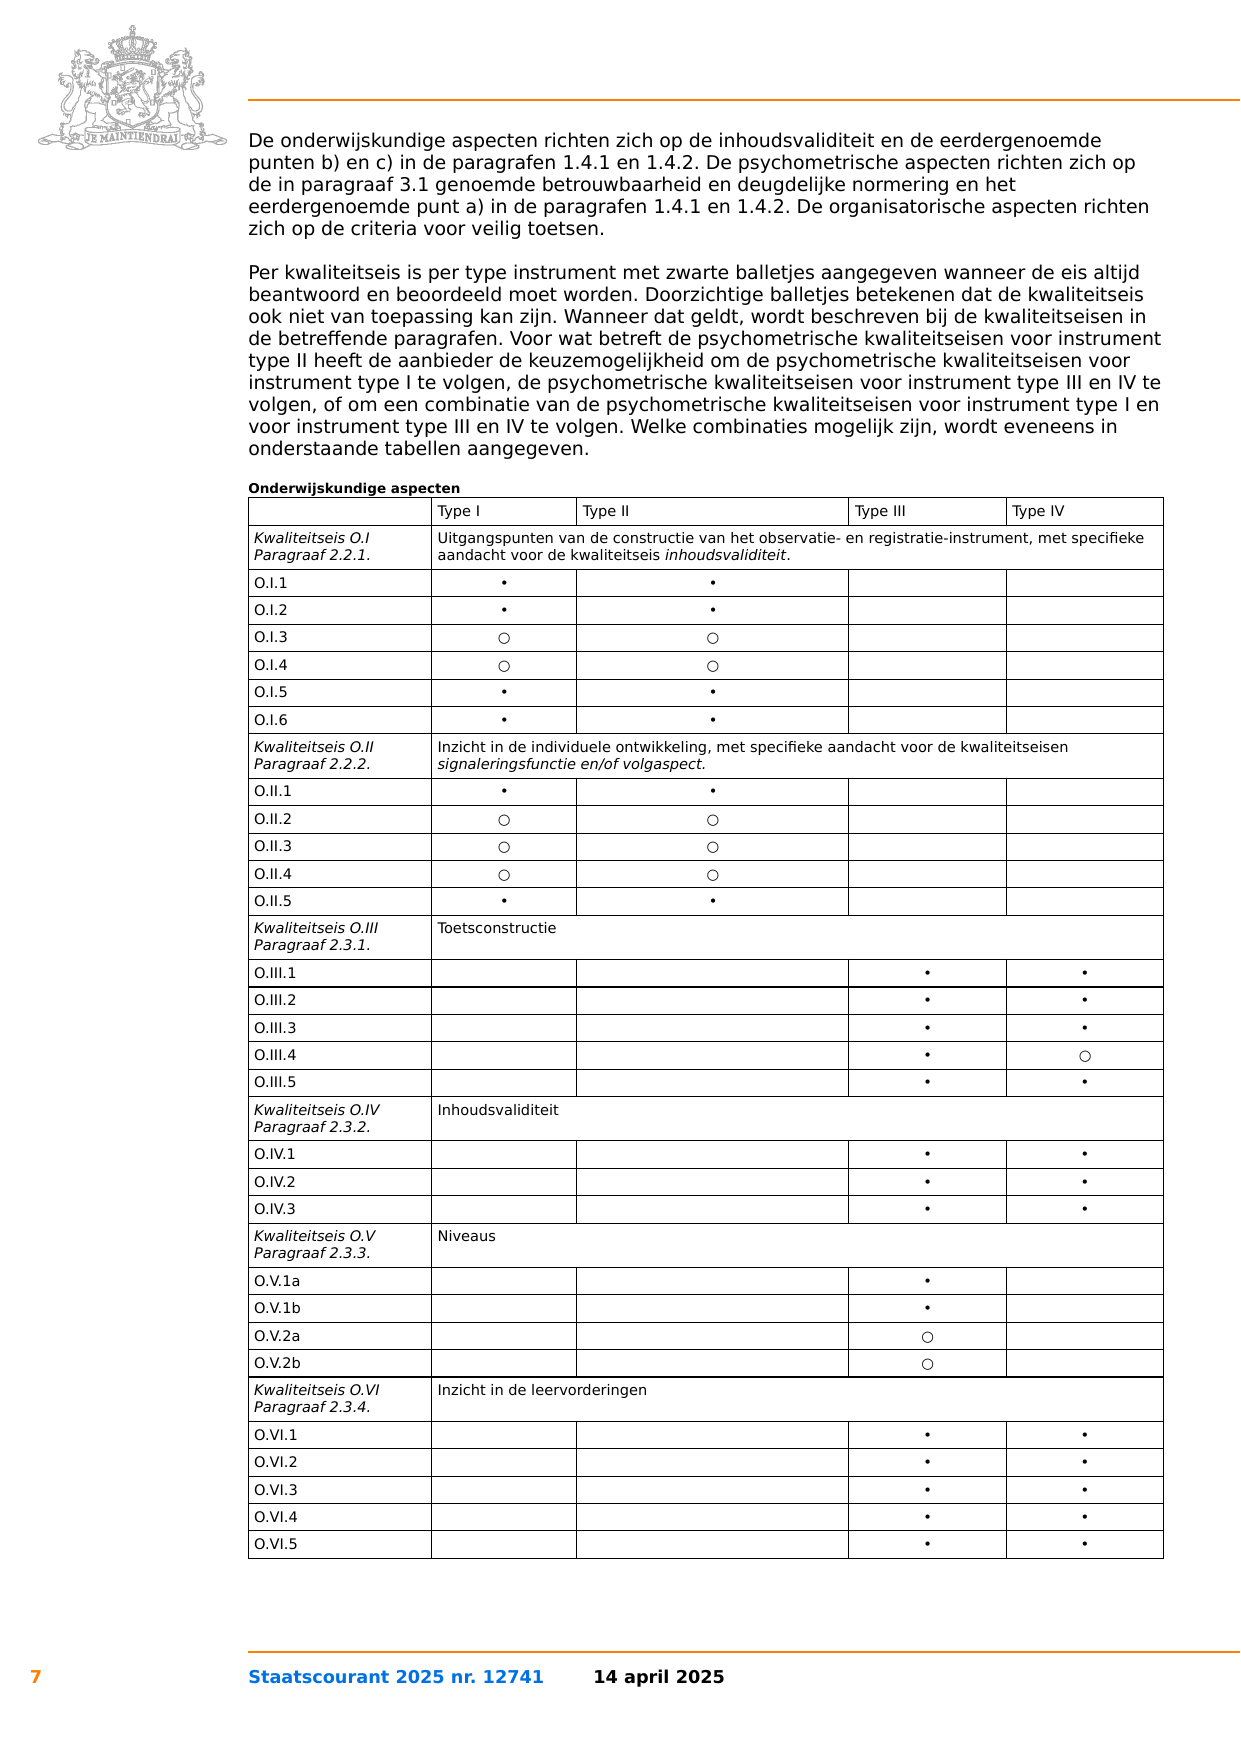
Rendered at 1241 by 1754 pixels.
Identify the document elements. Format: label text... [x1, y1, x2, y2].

table_cell • [1007, 1477, 1163, 1503]
table_cell • [849, 960, 1006, 986]
table_cell [577, 1531, 848, 1558]
table_cell Niveaus [432, 1224, 1163, 1267]
table_cell [1007, 625, 1163, 651]
table_cell [1007, 1350, 1163, 1376]
table_cell Inzicht in de leervorderingen [432, 1378, 1163, 1421]
table_cell • [1007, 1422, 1163, 1448]
table_cell • [577, 779, 848, 805]
table_cell ○ [577, 652, 848, 678]
table_cell [432, 1015, 576, 1041]
table_cell [1007, 861, 1163, 887]
table_cell [849, 779, 1006, 805]
table_cell O.II.2 [249, 806, 431, 832]
table_cell [577, 1323, 848, 1349]
table_cell [577, 960, 848, 986]
table_cell [577, 988, 848, 1014]
table_cell [1007, 834, 1163, 860]
table_cell [432, 960, 576, 986]
table_cell [1007, 707, 1163, 733]
table_cell O.III.4 [249, 1042, 431, 1068]
table_cell [432, 1268, 576, 1294]
table_cell ○ [1007, 1042, 1163, 1068]
table_cell [577, 1042, 848, 1068]
table_cell [432, 1504, 576, 1530]
table_cell O.III.5 [249, 1070, 431, 1096]
table_cell [577, 1196, 848, 1222]
table_cell [1007, 652, 1163, 678]
table_cell ○ [432, 834, 576, 860]
table_cell [1007, 1323, 1163, 1349]
table_cell [432, 1350, 576, 1376]
table_cell O.I.2 [249, 597, 431, 624]
table_cell [432, 1323, 576, 1349]
table_cell [1007, 806, 1163, 832]
table_cell • [849, 1268, 1006, 1294]
table_cell ○ [577, 625, 848, 651]
table_cell Kwaliteitseis O.II Paragraaf 2.2.2. [249, 734, 431, 778]
table_cell O.IV.1 [249, 1141, 431, 1168]
table_cell [577, 1449, 848, 1476]
table_cell [432, 1196, 576, 1222]
table_cell [577, 1169, 848, 1195]
table_cell [849, 680, 1006, 706]
table_cell [577, 1070, 848, 1096]
table_cell [577, 1015, 848, 1041]
table_cell [1007, 597, 1163, 624]
table_cell ○ [849, 1323, 1006, 1349]
table_cell • [849, 1422, 1006, 1448]
table_cell [1007, 1268, 1163, 1294]
table_cell [849, 625, 1006, 651]
table_cell • [1007, 1196, 1163, 1222]
table_cell [577, 1268, 848, 1294]
table_cell Uitgangspunten van de constructie van het observatie- en registratie-instrument, met specifieke aandacht voor de kwaliteitseis inhoudsvaliditeit. [432, 526, 1163, 569]
table_cell Kwaliteitseis O.VI Paragraaf 2.3.4. [249, 1378, 431, 1421]
table_cell [577, 1295, 848, 1322]
table_cell [849, 834, 1006, 860]
table_cell ○ [849, 1350, 1006, 1376]
table_cell O.VI.1 [249, 1422, 431, 1448]
table_cell O.IV.3 [249, 1196, 431, 1222]
table_cell ○ [432, 861, 576, 887]
table_cell ○ [432, 625, 576, 651]
table_cell O.III.2 [249, 988, 431, 1014]
table_cell O.III.3 [249, 1015, 431, 1041]
table_cell [432, 1141, 576, 1168]
table_cell • [849, 1196, 1006, 1222]
table_cell [849, 597, 1006, 624]
table_cell • [849, 1449, 1006, 1476]
table_cell O.VI.5 [249, 1531, 431, 1558]
table_cell Toetsconstructie [432, 916, 1163, 959]
table_cell [577, 1141, 848, 1168]
table_cell O.II.4 [249, 861, 431, 887]
table_cell [432, 1042, 576, 1068]
table_cell • [1007, 1015, 1163, 1041]
table_cell • [432, 888, 576, 914]
table_cell O.I.6 [249, 707, 431, 733]
table_cell [432, 1295, 576, 1322]
table_cell • [1007, 1504, 1163, 1530]
table_cell Type I [432, 498, 576, 524]
table_cell [577, 1350, 848, 1376]
table_cell [432, 1531, 576, 1558]
table_cell • [1007, 1141, 1163, 1168]
table_cell [577, 1504, 848, 1530]
table_cell ○ [577, 834, 848, 860]
table_cell [432, 1070, 576, 1096]
table_cell [249, 498, 431, 524]
table_cell [432, 1422, 576, 1448]
table_cell Kwaliteitseis O.IV Paragraaf 2.3.2. [249, 1097, 431, 1140]
table_cell • [849, 1070, 1006, 1096]
table_cell Type IV [1007, 498, 1163, 524]
table_cell • [577, 707, 848, 733]
table_cell • [577, 888, 848, 914]
table_cell [849, 806, 1006, 832]
table_cell O.IV.2 [249, 1169, 431, 1195]
table_cell O.VI.2 [249, 1449, 431, 1476]
table_cell • [577, 597, 848, 624]
table_cell • [1007, 1070, 1163, 1096]
table_cell O.VI.4 [249, 1504, 431, 1530]
table_cell Type III [849, 498, 1006, 524]
table_cell ○ [432, 806, 576, 832]
table_cell O.II.5 [249, 888, 431, 914]
table_cell • [432, 779, 576, 805]
table_header Onderwijskundige aspecten [248, 481, 1163, 497]
table_cell Kwaliteitseis O.V Paragraaf 2.3.3. [249, 1224, 431, 1267]
table_cell O.II.3 [249, 834, 431, 860]
table_cell Kwaliteitseis O.I Paragraaf 2.2.1. [249, 526, 431, 569]
table_cell [577, 1422, 848, 1448]
table_cell [849, 888, 1006, 914]
table_cell ○ [432, 652, 576, 678]
table_cell • [432, 570, 576, 596]
table_cell [577, 1477, 848, 1503]
table_cell [432, 1449, 576, 1476]
table_cell [849, 707, 1006, 733]
table_cell [1007, 779, 1163, 805]
table_cell • [1007, 960, 1163, 986]
table_cell • [849, 988, 1006, 1014]
table_cell O.V.2b [249, 1350, 431, 1376]
table_cell Type II [577, 498, 848, 524]
table_cell O.II.1 [249, 779, 431, 805]
table_cell • [432, 707, 576, 733]
table_cell • [849, 1015, 1006, 1041]
table_cell O.V.2a [249, 1323, 431, 1349]
table_cell • [1007, 1449, 1163, 1476]
table_cell [849, 861, 1006, 887]
table_cell • [849, 1531, 1006, 1558]
table_cell O.I.1 [249, 570, 431, 596]
table_cell [1007, 1295, 1163, 1322]
table_cell • [577, 570, 848, 596]
table_cell • [849, 1169, 1006, 1195]
table_cell • [1007, 988, 1163, 1014]
table_cell O.V.1a [249, 1268, 431, 1294]
table_cell [849, 652, 1006, 678]
table_cell O.I.3 [249, 625, 431, 651]
table_cell • [849, 1295, 1006, 1322]
table_cell • [1007, 1169, 1163, 1195]
table_cell O.V.1b [249, 1295, 431, 1322]
picture [38, 25, 227, 150]
table_cell • [1007, 1531, 1163, 1558]
table_cell [1007, 570, 1163, 596]
table_cell [432, 988, 576, 1014]
table_cell O.I.4 [249, 652, 431, 678]
table_cell Kwaliteitseis O.III Paragraaf 2.3.1. [249, 916, 431, 959]
table_cell Inzicht in de individuele ontwikkeling, met specifieke aandacht voor de kwaliteitseisen signaleringsfunctie en/of volgaspect. [432, 734, 1163, 778]
table_cell • [849, 1477, 1006, 1503]
table_cell [1007, 680, 1163, 706]
table_cell ○ [577, 861, 848, 887]
table_cell O.III.1 [249, 960, 431, 986]
table_cell • [577, 680, 848, 706]
table_cell • [432, 680, 576, 706]
text Per kwaliteitseis is per type instrument met zwarte balletjes aangegeven wanneer de eis altijd beantwoord en beoordeeld moet worden. Doorzichtige balletjes betekenen dat de kwaliteitseis ook niet van toepassing kan zijn. Wanneer dat geldt, wordt beschreven bij de kwaliteitseisen in de betreffende paragrafen. Voor wat betreft de psychometrische kwaliteitseisen voor instrument type II heeft de aanbieder de keuzemogelijkheid om de psychometrische kwaliteitseisen voor instrument type I te volgen, de psychometrische kwaliteitseisen voor instrument type III en IV te volgen, of om een combinatie van de psychometrische kwaliteitseisen voor instrument type I en voor instrument type III en IV te volgen. Welke combinaties mogelijk zijn, wordt eveneens in onderstaande tabellen aangegeven. [248, 262, 1163, 459]
table_cell [849, 570, 1006, 596]
table_cell • [849, 1141, 1006, 1168]
table_cell Inhoudsvaliditeit [432, 1097, 1163, 1140]
table_cell O.I.5 [249, 680, 431, 706]
text De onderwijskundige aspecten richten zich op de inhoudsvaliditeit en de eerdergenoemde punten b) en c) in de paragrafen 1.4.1 en 1.4.2. De psychometrische aspecten richten zich op de in paragraaf 3.1 genoemde betrouwbaarheid en deugdelijke normering en het eerdergenoemde punt a) in de paragrafen 1.4.1 en 1.4.2. De organisatorische aspecten richten zich op de criteria voor veilig toetsen. [248, 130, 1163, 240]
table_cell • [432, 597, 576, 624]
table_cell [432, 1477, 576, 1503]
table_cell ○ [577, 806, 848, 832]
table_cell O.VI.3 [249, 1477, 431, 1503]
table_cell [1007, 888, 1163, 914]
table_cell [432, 1169, 576, 1195]
table_cell • [849, 1042, 1006, 1068]
table_cell • [849, 1504, 1006, 1530]
